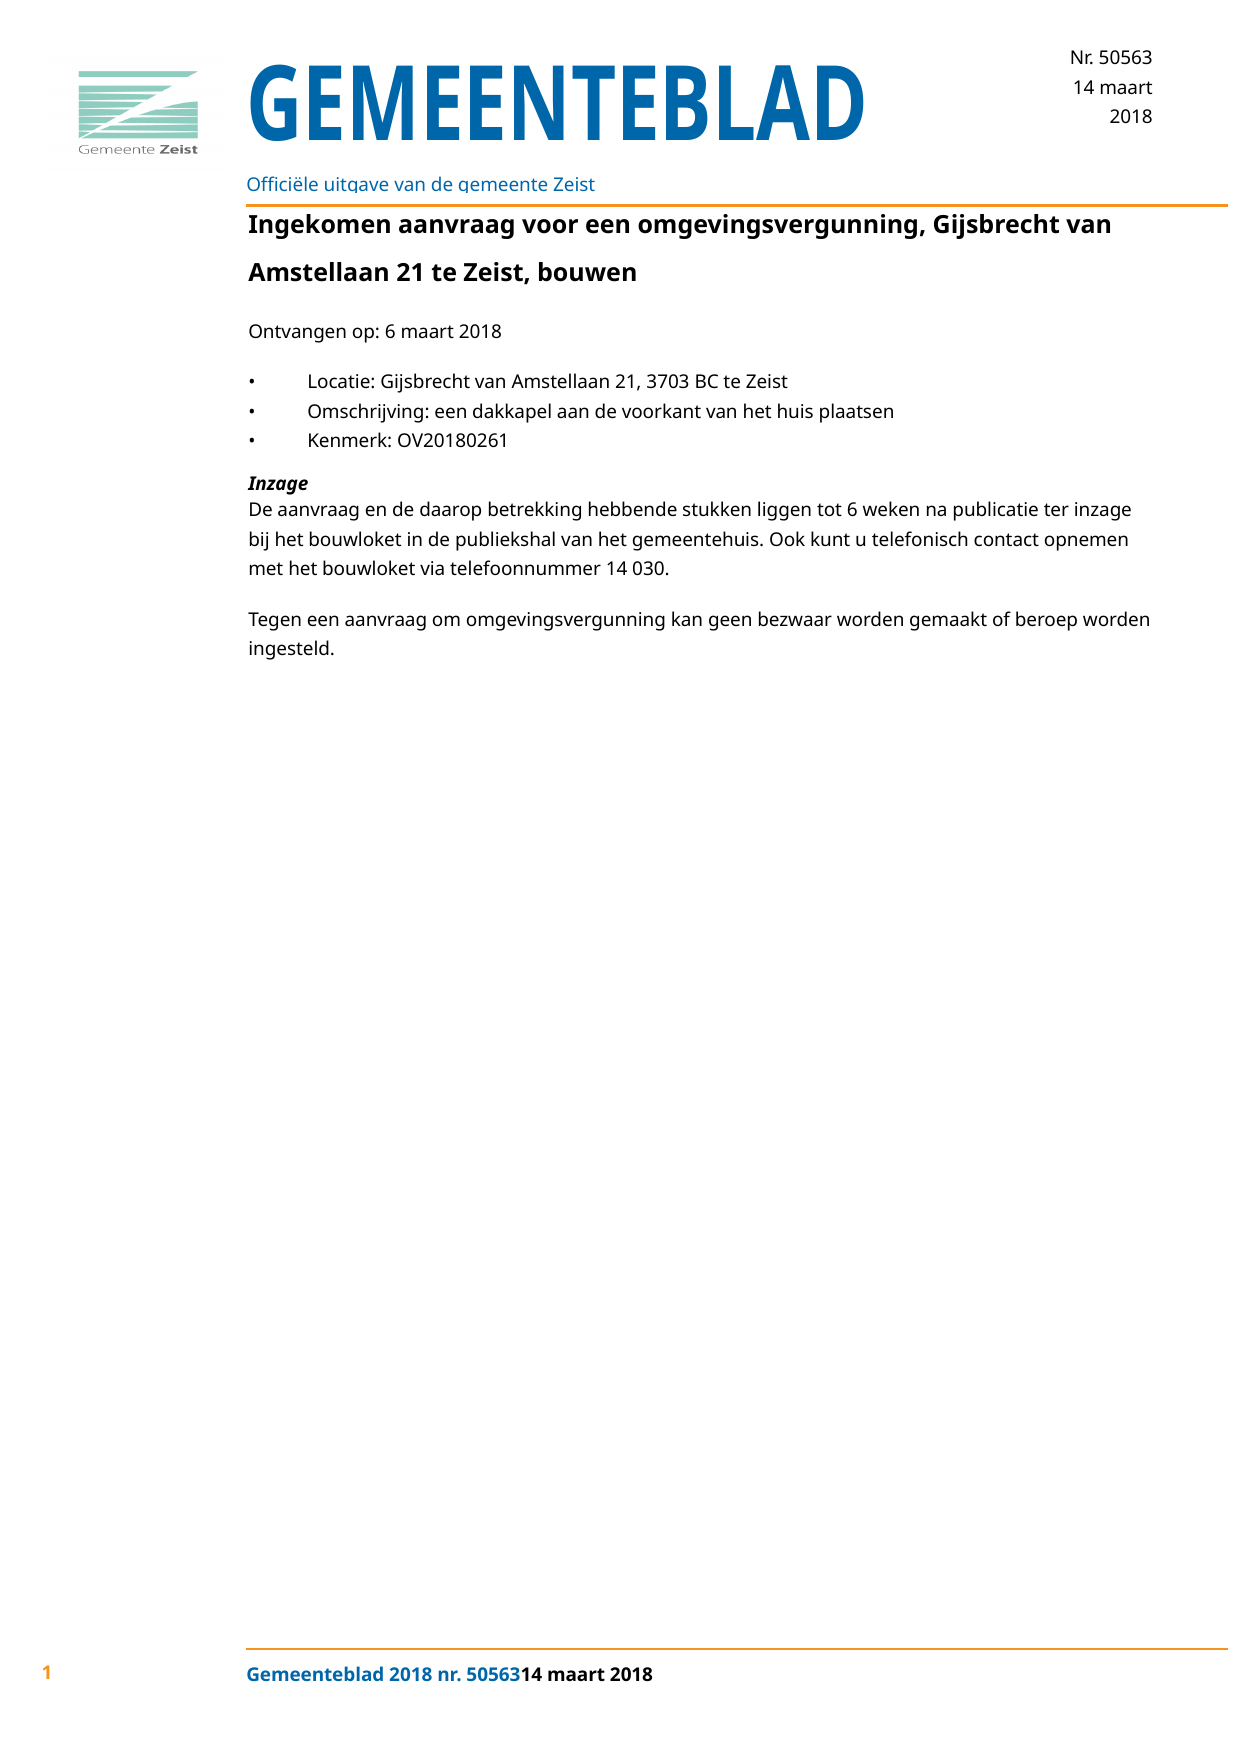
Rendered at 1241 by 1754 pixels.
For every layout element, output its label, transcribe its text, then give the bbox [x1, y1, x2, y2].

text De aanvraag en de daarop betrekking hebbende stukken liggen tot 6 weken na publicatie ter inzage bij het bouwloket in de publiekshal van het gemeentehuis. Ook kunt u telefonisch contact opnemen met het bouwloket via telefoonnummer 14 030. [248, 496, 1152, 581]
list Locatie: Gijsbrecht van Amstellaan 21, 3703 BC te Zeist [248, 368, 1152, 394]
picture [41, 47, 231, 172]
list Kenmerk: OV20180261 [248, 427, 1152, 453]
text Inzage [248, 471, 1152, 496]
text Tegen een aanvraag om omgevingsvergunning kan geen bezwaar worden gemaakt of beroep worden ingesteld. [248, 606, 1152, 661]
list Omschrijving: een dakkapel aan de voorkant van het huis plaatsen [248, 398, 1152, 424]
text Ontvangen op: 6 maart 2018 [248, 318, 1152, 344]
text Ingekomen aanvraag voor een omgevingsvergunning, Gijsbrecht van Amstellaan 21 te Zeist, bouwen [248, 207, 1152, 288]
